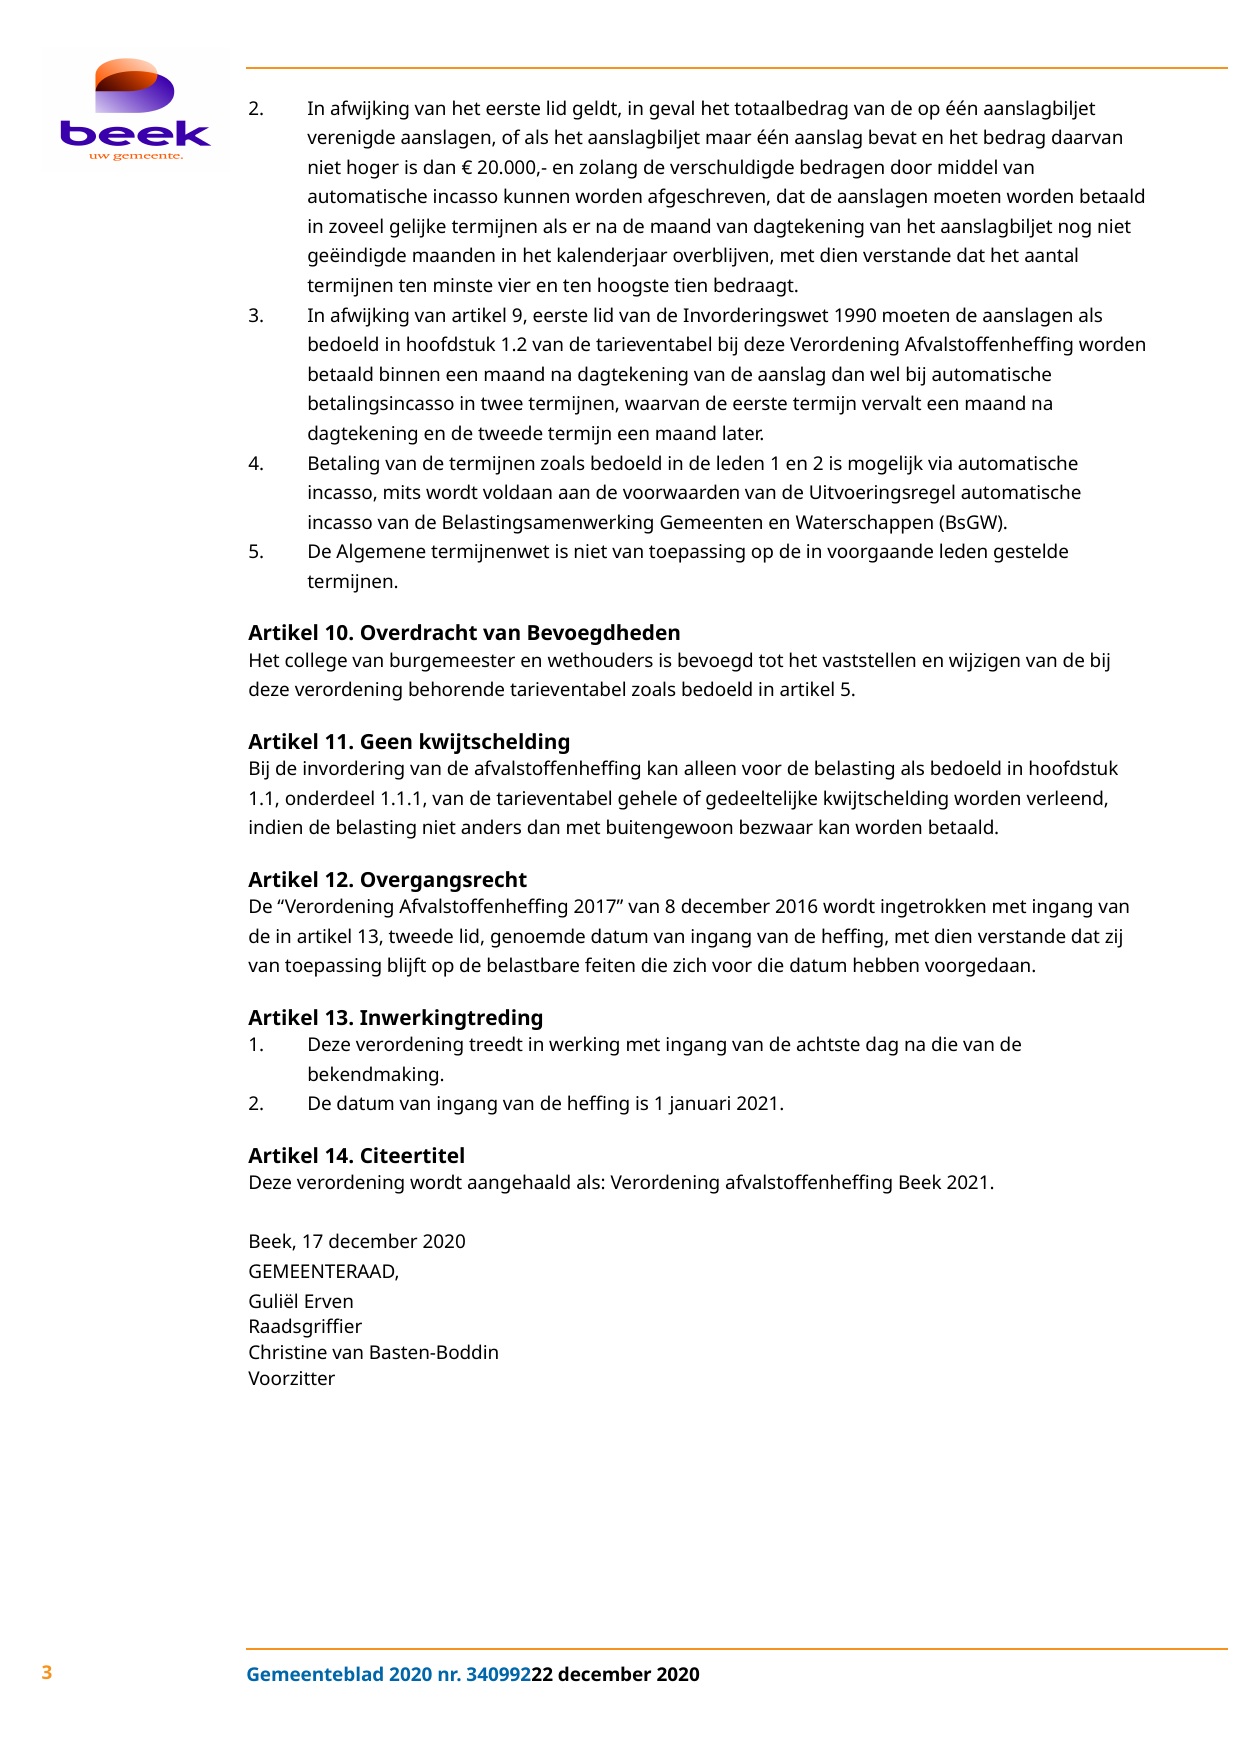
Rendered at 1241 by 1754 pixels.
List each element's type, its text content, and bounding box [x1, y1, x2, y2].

text Artikel 14. Citeertitel [248, 1141, 1152, 1169]
list De datum van ingang van de heffing is 1 januari 2021. [248, 1091, 1152, 1116]
text Artikel 13. Inwerkingtreding [248, 1003, 1152, 1031]
text Raadsgriffier [248, 1313, 1152, 1339]
text Artikel 12. Overgangsrecht [248, 865, 1152, 893]
picture [41, 47, 231, 172]
text Christine van Basten-Boddin [248, 1339, 1152, 1365]
text GEMEENTERAAD, [248, 1258, 1152, 1284]
text Guliël Erven [248, 1288, 1152, 1313]
text De “Verordening Afvalstoffenheffing 2017” van 8 december 2016 wordt ingetrokken met ingang van de in artikel 13, tweede lid, genoemde datum van ingang van de heffing, met dien verstande dat zij van toepassing blijft op de belastbare feiten die zich voor die datum hebben voorgedaan. [248, 893, 1152, 978]
list In afwijking van artikel 9, eerste lid van de Invorderingswet 1990 moeten de aanslagen als bedoeld in hoofdstuk 1.2 van de tarieventabel bij deze Verordening Afvalstoffenheffing worden betaald binnen een maand na dagtekening van de aanslag dan wel bij automatische betalingsincasso in twee termijnen, waarvan de eerste termijn vervalt een maand na dagtekening en de tweede termijn een maand later. [248, 302, 1152, 446]
text Beek, 17 december 2020 [248, 1229, 1152, 1254]
list Betaling van de termijnen zoals bedoeld in de leden 1 en 2 is mogelijk via automatische incasso, mits wordt voldaan aan de voorwaarden van de Uitvoeringsregel automatische incasso van de Belastingsamenwerking Gemeenten en Waterschappen (BsGW). [248, 450, 1152, 535]
text Bij de invordering van de afvalstoffenheffing kan alleen voor de belasting als bedoeld in hoofdstuk 1.1, onderdeel 1.1.1, van de tarieventabel gehele of gedeeltelijke kwijtschelding worden verleend, indien de belasting niet anders dan met buitengewoon bezwaar kan worden betaald. [248, 755, 1152, 840]
text Voorzitter [248, 1365, 1152, 1391]
list De Algemene termijnenwet is niet van toepassing op de in voorgaande leden gestelde termijnen. [248, 538, 1152, 594]
text Artikel 10. Overdracht van Bevoegdheden [248, 618, 1152, 647]
list In afwijking van het eerste lid geldt, in geval het totaalbedrag van de op één aanslagbiljet verenigde aanslagen, of als het aanslagbiljet maar één aanslag bevat en het bedrag daarvan niet hoger is dan € 20.000,- en zolang de verschuldigde bedragen door middel van automatische incasso kunnen worden afgeschreven, dat de aanslagen moeten worden betaald in zoveel gelijke termijnen als er na de maand van dagtekening van het aanslagbiljet nog niet geëindigde maanden in het kalenderjaar overblijven, met dien verstande dat het aantal termijnen ten minste vier en ten hoogste tien bedraagt. [248, 95, 1152, 298]
list Deze verordening treedt in werking met ingang van de achtste dag na die van de bekendmaking. [248, 1031, 1152, 1087]
text Deze verordening wordt aangehaald als: Verordening afvalstoffenheffing Beek 2021. [248, 1169, 1152, 1195]
text Het college van burgemeester en wethouders is bevoegd tot het vaststellen en wijzigen van de bij deze verordening behorende tarieventabel zoals bedoeld in artikel 5. [248, 647, 1152, 702]
text Artikel 11. Geen kwijtschelding [248, 727, 1152, 755]
